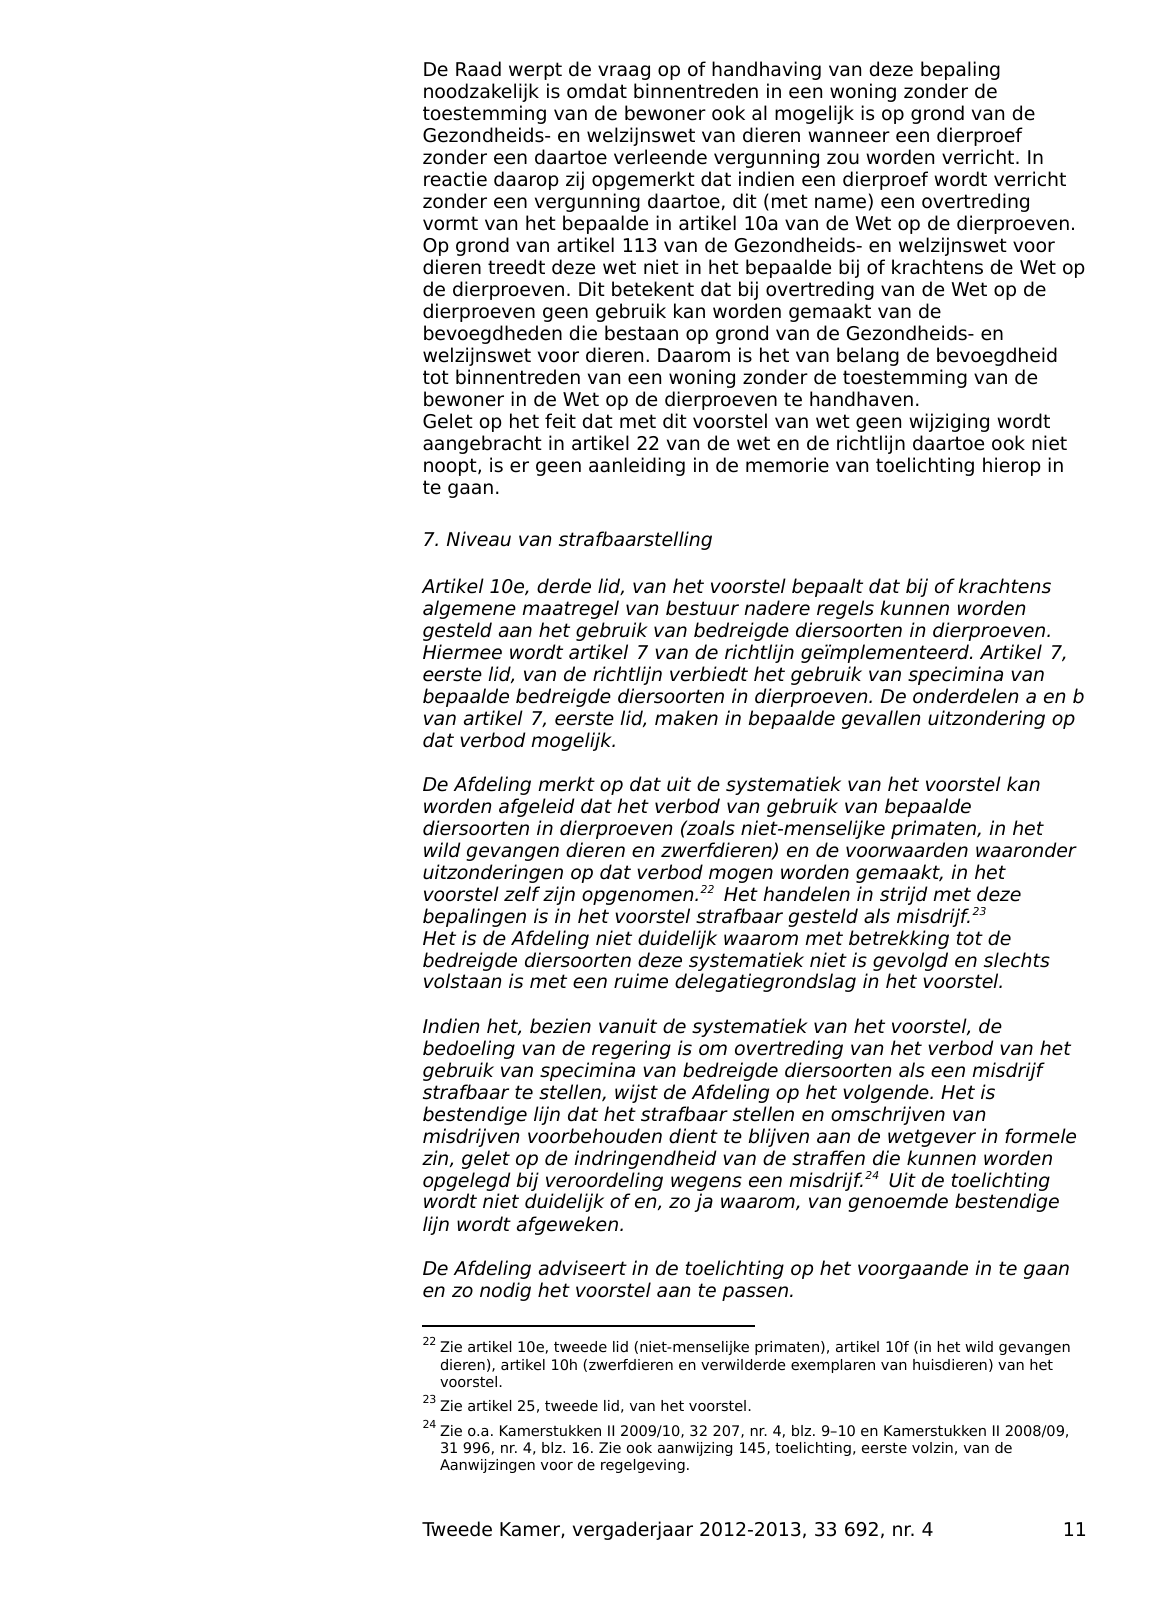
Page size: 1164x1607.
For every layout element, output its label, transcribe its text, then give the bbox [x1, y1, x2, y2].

text Indien het, bezien vanuit de systematiek van het voorstel, de bedoeling van de regering is om overtreding van het verbod van het gebruik van specimina van bedreigde diersoorten als een misdrijf strafbaar te stellen, wijst de Afdeling op het volgende. Het is bestendige lijn dat het strafbaar stellen en omschrijven van misdrijven voorbehouden dient te blijven aan de wetgever in formele zin, gelet op de indringendheid van de straffen die kunnen worden opgelegd bij veroordeling wegens een misdrijf. Uit de toelichting wordt niet duidelijk of en, zo ja waarom, van genoemde bestendige lijn wordt afgeweken. [422, 1016, 1087, 1235]
text Het is de Afdeling niet duidelijk waarom met betrekking tot de bedreigde diersoorten deze systematiek niet is gevolgd en slechts volstaan is met een ruime delegatiegrondslag in het voorstel. [422, 927, 1087, 993]
text Gelet op het feit dat met dit voorstel van wet geen wijziging wordt aangebracht in artikel 22 van de wet en de richtlijn daartoe ook niet noopt, is er geen aanleiding in de memorie van toelichting hierop in te gaan. [422, 411, 1087, 499]
text Zie artikel 25, tweede lid, van het voorstel. [422, 1393, 1087, 1416]
text Zie artikel 10e, tweede lid (niet-menselijke primaten), artikel 10f (in het wild gevangen dieren), artikel 10h (zwerfdieren en verwilderde exemplaren van huisdieren) van het voorstel. [422, 1335, 1087, 1391]
text De Afdeling merkt op dat uit de systematiek van het voorstel kan worden afgeleid dat het verbod van gebruik van bepaalde diersoorten in dierproeven (zoals niet-menselijke primaten, in het wild gevangen dieren en zwerfdieren) en de voorwaarden waaronder uitzonderingen op dat verbod mogen worden gemaakt, in het voorstel zelf zijn opgenomen. Het handelen in strijd met deze bepalingen is in het voorstel strafbaar gesteld als misdrijf. [422, 774, 1087, 927]
text Zie o.a. Kamerstukken II 2009/10, 32 207, nr. 4, blz. 9–10 en Kamerstukken II 2008/09, 31 996, nr. 4, blz. 16. Zie ook aanwijzing 145, toelichting, eerste volzin, van de Aanwijzingen voor de regelgeving. [422, 1418, 1087, 1474]
text Artikel 10e, derde lid, van het voorstel bepaalt dat bij of krachtens algemene maatregel van bestuur nadere regels kunnen worden gesteld aan het gebruik van bedreigde diersoorten in dierproeven. Hiermee wordt artikel 7 van de richtlijn geïmplementeerd. Artikel 7, eerste lid, van de richtlijn verbiedt het gebruik van specimina van bepaalde bedreigde diersoorten in dierproeven. De onderdelen a en b van artikel 7, eerste lid, maken in bepaalde gevallen uitzondering op dat verbod mogelijk. [422, 576, 1087, 751]
text De Raad werpt de vraag op of handhaving van deze bepaling noodzakelijk is omdat binnentreden in een woning zonder de toestemming van de bewoner ook al mogelijk is op grond van de Gezondheids- en welzijnswet van dieren wanneer een dierproef zonder een daartoe verleende vergunning zou worden verricht. In reactie daarop zij opgemerkt dat indien een dierproef wordt verricht zonder een vergunning daartoe, dit (met name) een overtreding vormt van het bepaalde in artikel 10a van de Wet op de dierproeven. Op grond van artikel 113 van de Gezondheids- en welzijnswet voor dieren treedt deze wet niet in het bepaalde bij of krachtens de Wet op de dierproeven. Dit betekent dat bij overtreding van de Wet op de dierproeven geen gebruik kan worden gemaakt van de bevoegdheden die bestaan op grond van de Gezondheids- en welzijnswet voor dieren. Daarom is het van belang de bevoegdheid tot binnentreden van een woning zonder de toestemming van de bewoner in de Wet op de dierproeven te handhaven. [422, 59, 1087, 411]
subtitle 7. Niveau van strafbaarstelling [422, 529, 1087, 551]
text De Afdeling adviseert in de toelichting op het voorgaande in te gaan en zo nodig het voorstel aan te passen. [422, 1258, 1087, 1302]
